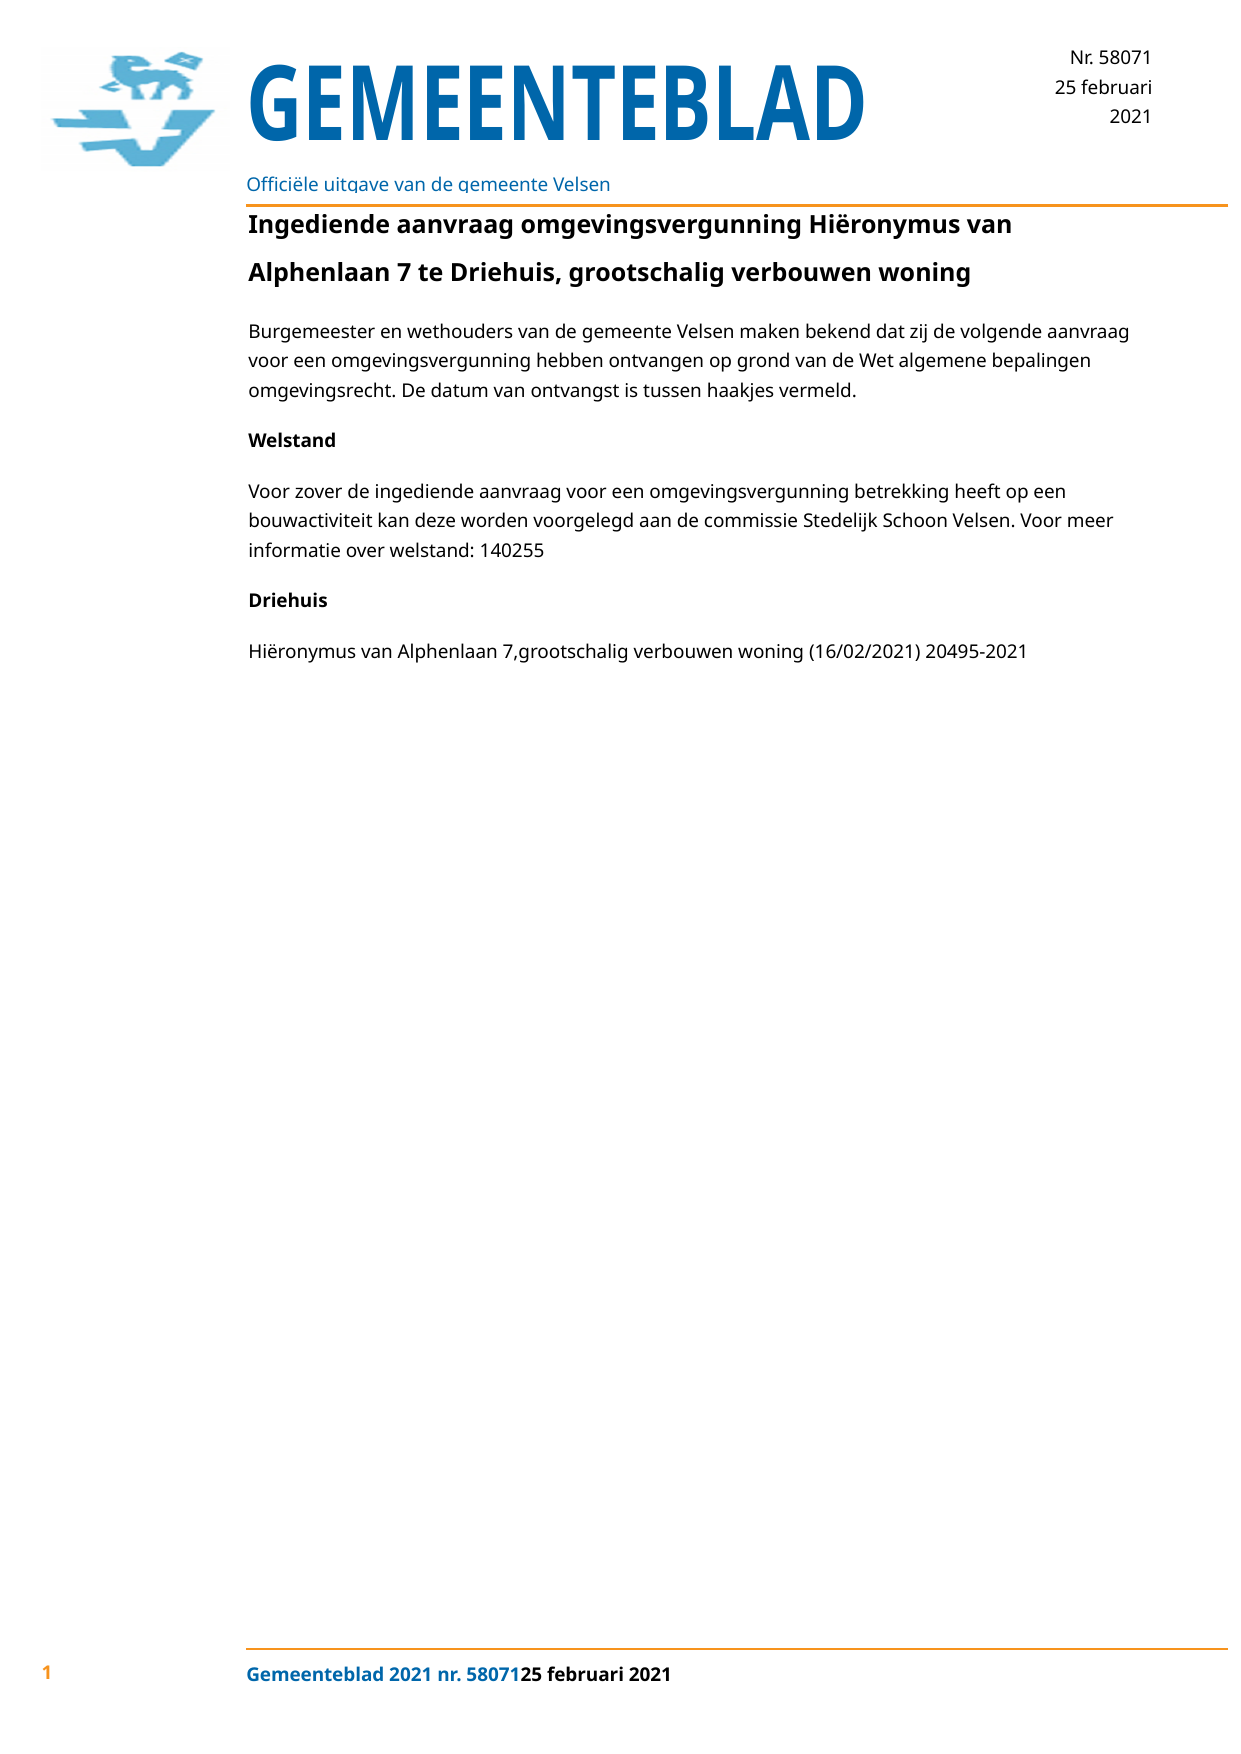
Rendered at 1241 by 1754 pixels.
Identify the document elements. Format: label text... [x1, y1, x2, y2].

picture [41, 47, 231, 172]
text Burgemeester en wethouders van de gemeente Velsen maken bekend dat zij de volgende aanvraag voor een omgevingsvergunning hebben ontvangen op grond van de Wet algemene bepalingen omgevingsrecht. De datum van ontvangst is tussen haakjes vermeld. [248, 318, 1152, 403]
text Welstand [248, 427, 1152, 453]
text Hiëronymus van Alphenlaan 7,grootschalig verbouwen woning (16/02/2021) 20495-2021 [248, 638, 1152, 664]
text Voor zover de ingediende aanvraag voor een omgevingsvergunning betrekking heeft op een bouwactiviteit kan deze worden voorgelegd aan de commissie Stedelijk Schoon Velsen. Voor meer informatie over welstand: 140255 [248, 478, 1152, 563]
text Ingediende aanvraag omgevingsvergunning Hiëronymus van Alphenlaan 7 te Driehuis, grootschalig verbouwen woning [248, 207, 1152, 288]
text Driehuis [248, 587, 1152, 613]
